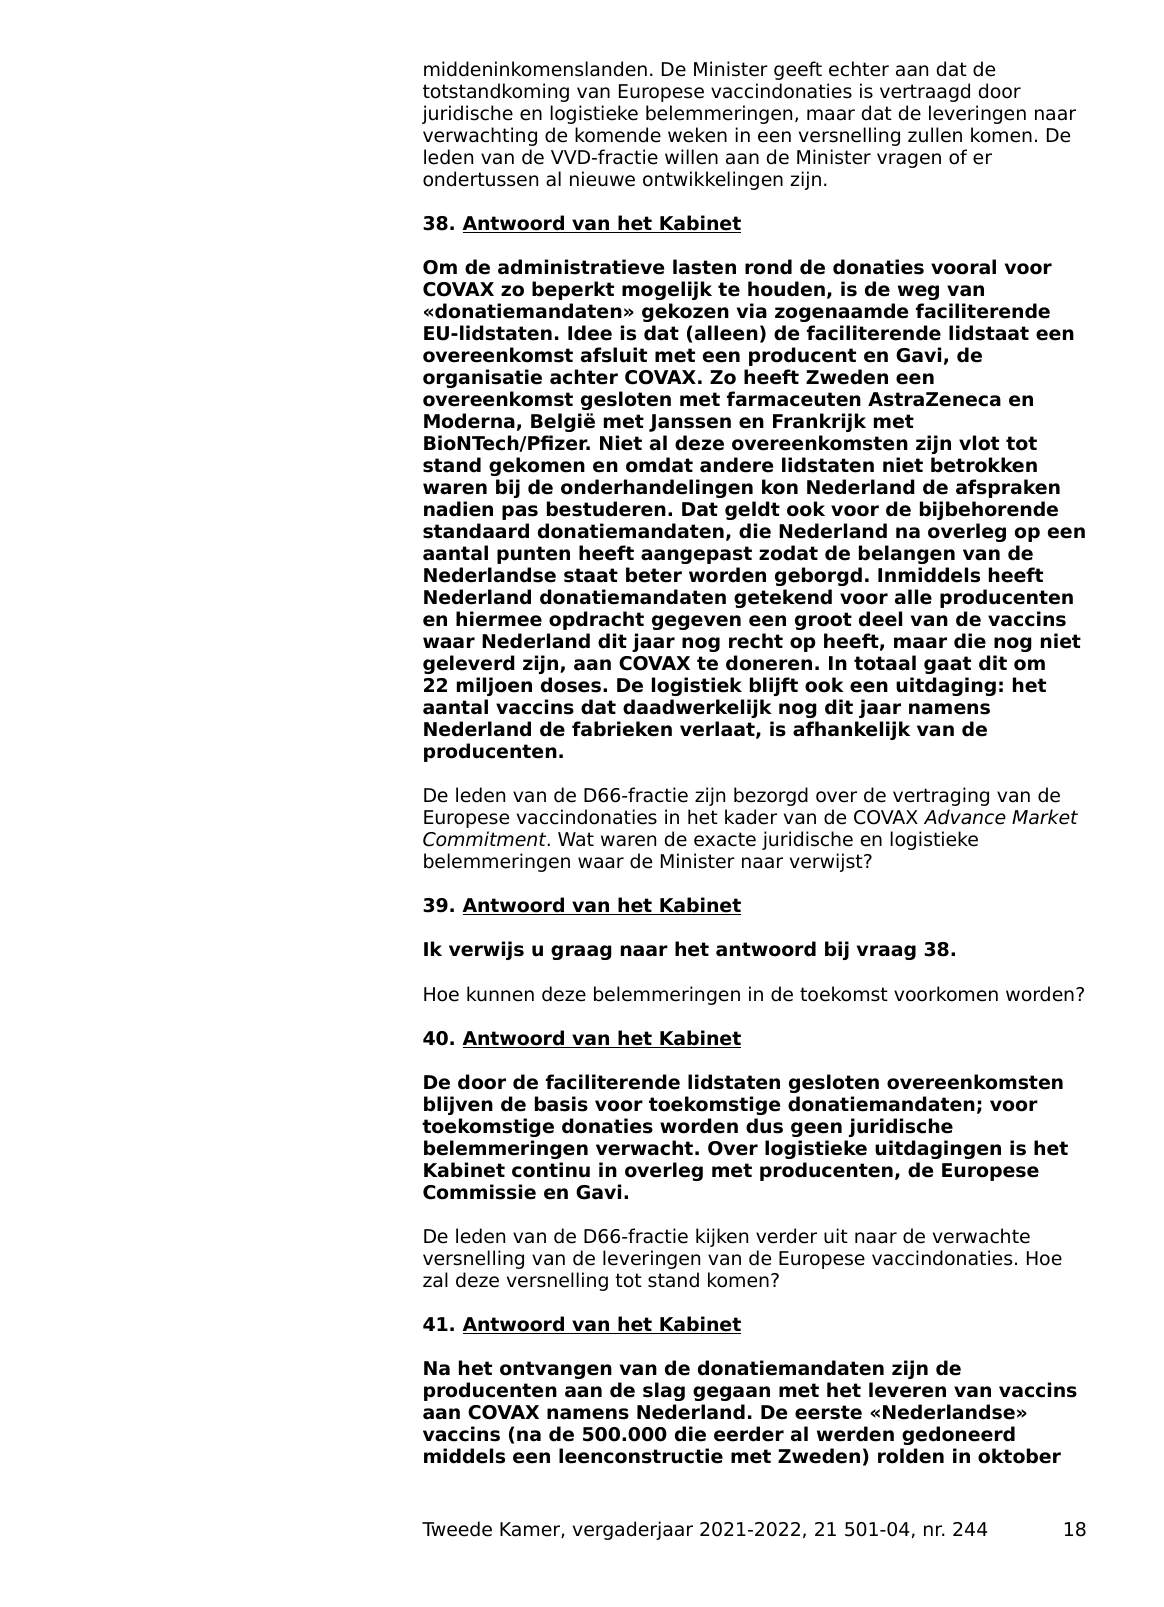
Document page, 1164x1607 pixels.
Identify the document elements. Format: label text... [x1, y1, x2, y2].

text Ik verwijs u graag naar het antwoord bij vraag 38. [422, 939, 1087, 961]
text De door de faciliterende lidstaten gesloten overeenkomsten blijven de basis voor toekomstige donatiemandaten; voor toekomstige donaties worden dus geen juridische belemmeringen verwacht. Over logistieke uitdagingen is het Kabinet continu in overleg met producenten, de Europese Commissie en Gavi. [422, 1072, 1087, 1204]
subtitle 40. Antwoord van het Kabinet [422, 1028, 1087, 1049]
subtitle 39. Antwoord van het Kabinet [422, 895, 1087, 917]
text Na het ontvangen van de donatiemandaten zijn de producenten aan de slag gegaan met het leveren van vaccins aan COVAX namens Nederland. De eerste «Nederlandse» vaccins (na de 500.000 die eerder al werden gedoneerd middels een leenconstructie met Zweden) rolden in oktober [422, 1358, 1087, 1468]
subtitle 41. Antwoord van het Kabinet [422, 1314, 1087, 1336]
text middeninkomenslanden. De Minister geeft echter aan dat de totstandkoming van Europese vaccindonaties is vertraagd door juridische en logistieke belemmeringen, maar dat de leveringen naar verwachting de komende weken in een versnelling zullen komen. De leden van de VVD-fractie willen aan de Minister vragen of er ondertussen al nieuwe ontwikkelingen zijn. [422, 59, 1087, 191]
subtitle 38. Antwoord van het Kabinet [422, 213, 1087, 235]
text Hoe kunnen deze belemmeringen in de toekomst voorkomen worden? [422, 983, 1087, 1005]
text Om de administratieve lasten rond de donaties vooral voor COVAX zo beperkt mogelijk te houden, is de weg van «donatiemandaten» gekozen via zogenaamde faciliterende EU-lidstaten. Idee is dat (alleen) de faciliterende lidstaat een overeenkomst afsluit met een producent en Gavi, de organisatie achter COVAX. Zo heeft Zweden een overeenkomst gesloten met farmaceuten AstraZeneca en Moderna, België met Janssen en Frankrijk met BioNTech/Pfizer. Niet al deze overeenkomsten zijn vlot tot stand gekomen en omdat andere lidstaten niet betrokken waren bij de onderhandelingen kon Nederland de afspraken nadien pas bestuderen. Dat geldt ook voor de bijbehorende standaard donatiemandaten, die Nederland na overleg op een aantal punten heeft aangepast zodat de belangen van de Nederlandse staat beter worden geborgd. Inmiddels heeft Nederland donatiemandaten getekend voor alle producenten en hiermee opdracht gegeven een groot deel van de vaccins waar Nederland dit jaar nog recht op heeft, maar die nog niet geleverd zijn, aan COVAX te doneren. In totaal gaat dit om 22 miljoen doses. De logistiek blijft ook een uitdaging: het aantal vaccins dat daadwerkelijk nog dit jaar namens Nederland de fabrieken verlaat, is afhankelijk van de producenten. [422, 257, 1087, 763]
text De leden van de D66-fractie zijn bezorgd over de vertraging van de Europese vaccindonaties in het kader van de COVAX Advance Market Commitment. Wat waren de exacte juridische en logistieke belemmeringen waar de Minister naar verwijst? [422, 785, 1087, 873]
text De leden van de D66-fractie kijken verder uit naar de verwachte versnelling van de leveringen van de Europese vaccindonaties. Hoe zal deze versnelling tot stand komen? [422, 1226, 1087, 1292]
